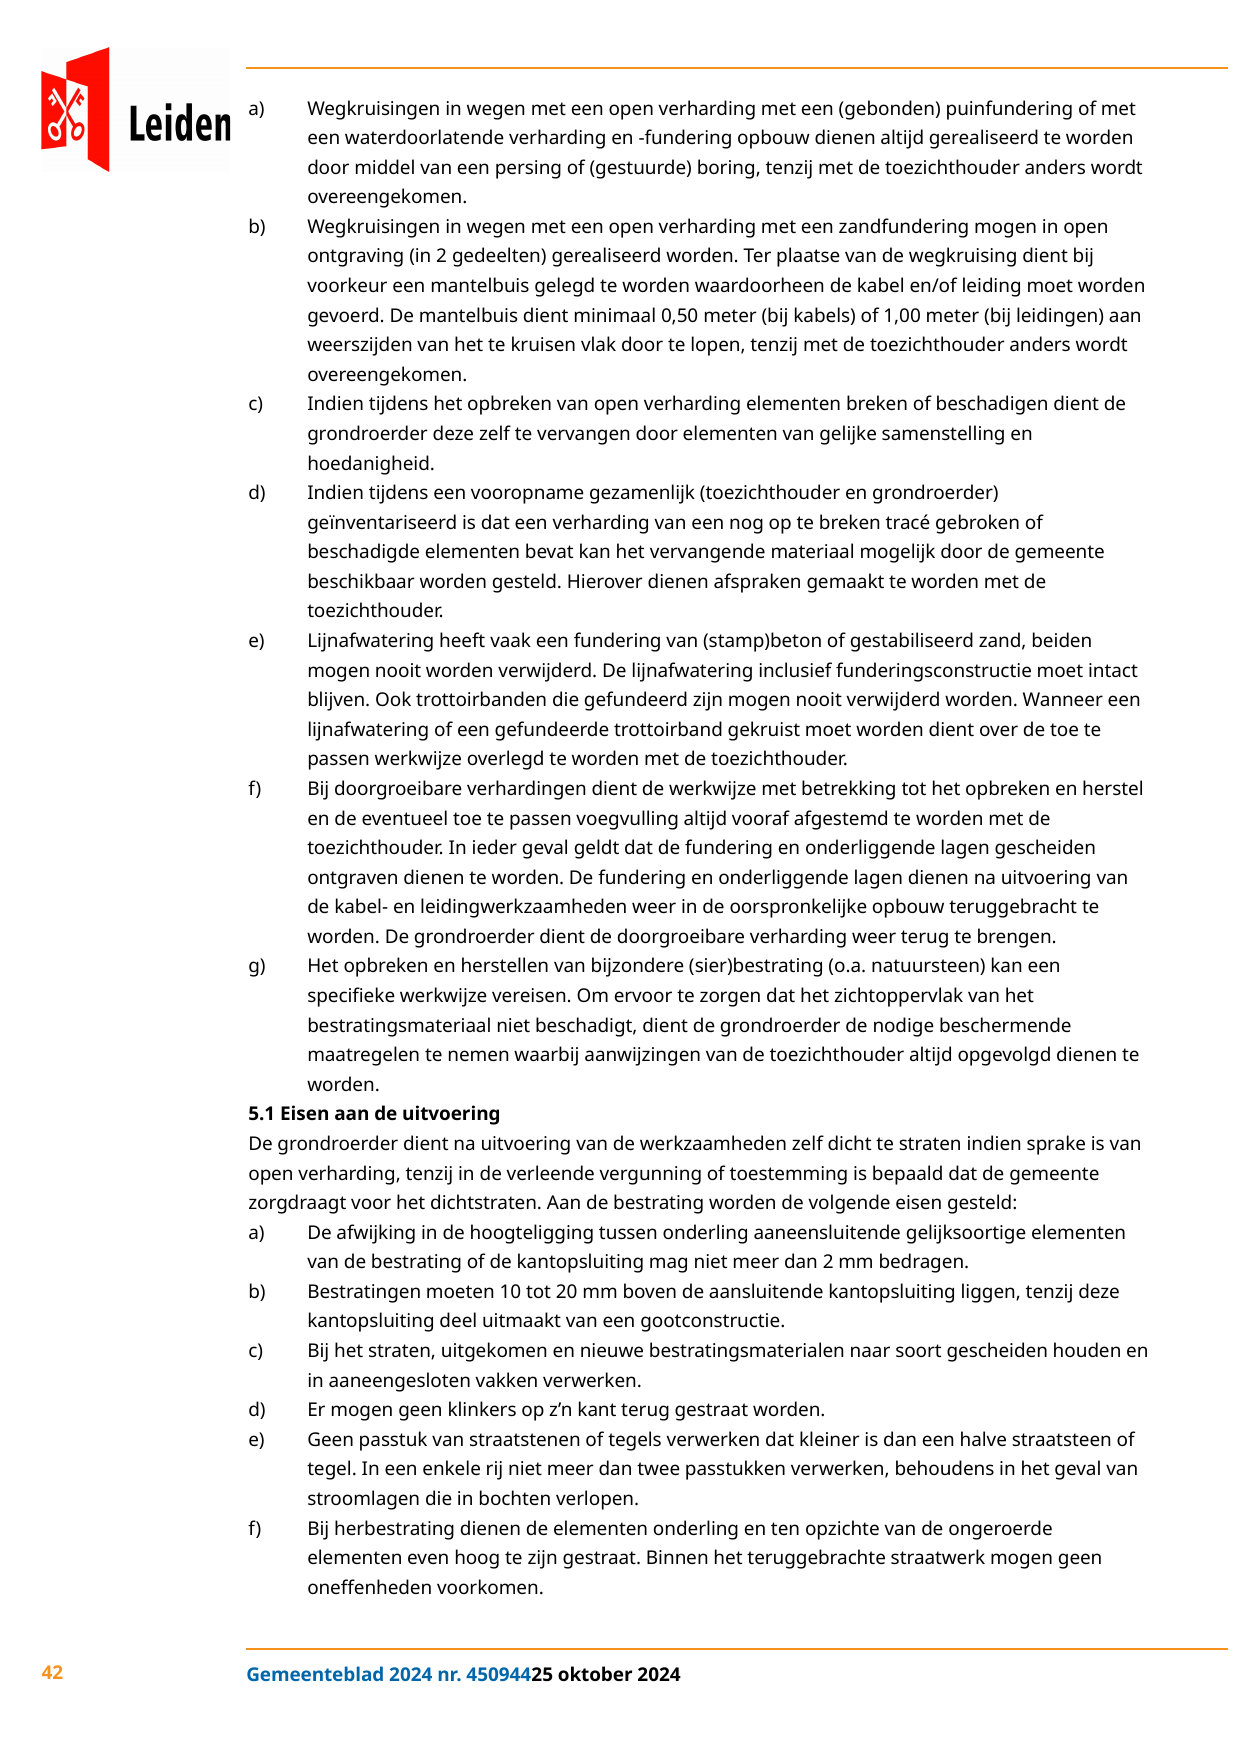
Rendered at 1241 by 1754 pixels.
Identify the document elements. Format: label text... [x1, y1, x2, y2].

text 5.1 Eisen aan de uitvoering [248, 1101, 1152, 1126]
list Indien tijdens een vooropname gezamenlijk (toezichthouder en grondroerder) geïnventariseerd is dat een verharding van een nog op te breken tracé gebroken of beschadigde elementen bevat kan het vervangende materiaal mogelijk door de gemeente beschikbaar worden gesteld. Hierover dienen afspraken gemaakt te worden met de toezichthouder. [248, 479, 1152, 623]
list Er mogen geen klinkers op z’n kant terug gestraat worden. [248, 1396, 1152, 1422]
list Indien tijdens het opbreken van open verharding elementen breken of beschadigen dient de grondroerder deze zelf te vervangen door elementen van gelijke samenstelling en hoedanigheid. [248, 391, 1152, 476]
list Bij herbestrating dienen de elementen onderling en ten opzichte van de ongeroerde elementen even hoog te zijn gestraat. Binnen het teruggebrachte straatwerk mogen geen oneffenheden voorkomen. [248, 1515, 1152, 1600]
list Lijnafwatering heeft vaak een fundering van (stamp)beton of gestabiliseerd zand, beiden mogen nooit worden verwijderd. De lijnafwatering inclusief funderingsconstructie moet intact blijven. Ook trottoirbanden die gefundeerd zijn mogen nooit verwijderd worden. Wanneer een lijnafwatering of een gefundeerde trottoirband gekruist moet worden dient over de toe te passen werkwijze overlegd te worden met de toezichthouder. [248, 627, 1152, 771]
picture [41, 47, 231, 172]
list Bij het straten, uitgekomen en nieuwe bestratingsmaterialen naar soort gescheiden houden en in aaneengesloten vakken verwerken. [248, 1337, 1152, 1393]
list Het opbreken en herstellen van bijzondere (sier)bestrating (o.a. natuursteen) kan een specifieke werkwijze vereisen. Om ervoor te zorgen dat het zichtoppervlak van het bestratingsmateriaal niet beschadigt, dient de grondroerder de nodige beschermende maatregelen te nemen waarbij aanwijzingen van de toezichthouder altijd opgevolgd dienen te worden. [248, 953, 1152, 1097]
list Wegkruisingen in wegen met een open verharding met een (gebonden) puinfundering of met een waterdoorlatende verharding en -fundering opbouw dienen altijd gerealiseerd te worden door middel van een persing of (gestuurde) boring, tenzij met de toezichthouder anders wordt overeengekomen. [248, 95, 1152, 209]
list Bestratingen moeten 10 tot 20 mm boven de aansluitende kantopsluiting liggen, tenzij deze kantopsluiting deel uitmaakt van een gootconstructie. [248, 1278, 1152, 1333]
text De grondroerder dient na uitvoering van de werkzaamheden zelf dicht te straten indien sprake is van open verharding, tenzij in de verleende vergunning of toestemming is bepaald dat de gemeente zorgdraagt voor het dichtstraten. Aan de bestrating worden de volgende eisen gesteld: [248, 1130, 1152, 1215]
list Wegkruisingen in wegen met een open verharding met een zandfundering mogen in open ontgraving (in 2 gedeelten) gerealiseerd worden. Ter plaatse van de wegkruising dient bij voorkeur een mantelbuis gelegd te worden waardoorheen de kabel en/of leiding moet worden gevoerd. De mantelbuis dient minimaal 0,50 meter (bij kabels) of 1,00 meter (bij leidingen) aan weerszijden van het te kruisen vlak door te lopen, tenzij met de toezichthouder anders wordt overeengekomen. [248, 213, 1152, 387]
list Geen passtuk van straatstenen of tegels verwerken dat kleiner is dan een halve straatsteen of tegel. In een enkele rij niet meer dan twee passtukken verwerken, behoudens in het geval van stroomlagen die in bochten verlopen. [248, 1426, 1152, 1511]
list Bij doorgroeibare verhardingen dient de werkwijze met betrekking tot het opbreken en herstel en de eventueel toe te passen voegvulling altijd vooraf afgestemd te worden met de toezichthouder. In ieder geval geldt dat de fundering en onderliggende lagen gescheiden ontgraven dienen te worden. De fundering en onderliggende lagen dienen na uitvoering van de kabel- en leidingwerkzaamheden weer in de oorspronkelijke opbouw teruggebracht te worden. De grondroerder dient de doorgroeibare verharding weer terug te brengen. [248, 775, 1152, 949]
list De afwijking in de hoogteligging tussen onderling aaneensluitende gelijksoortige elementen van de bestrating of de kantopsluiting mag niet meer dan 2 mm bedragen. [248, 1219, 1152, 1274]
